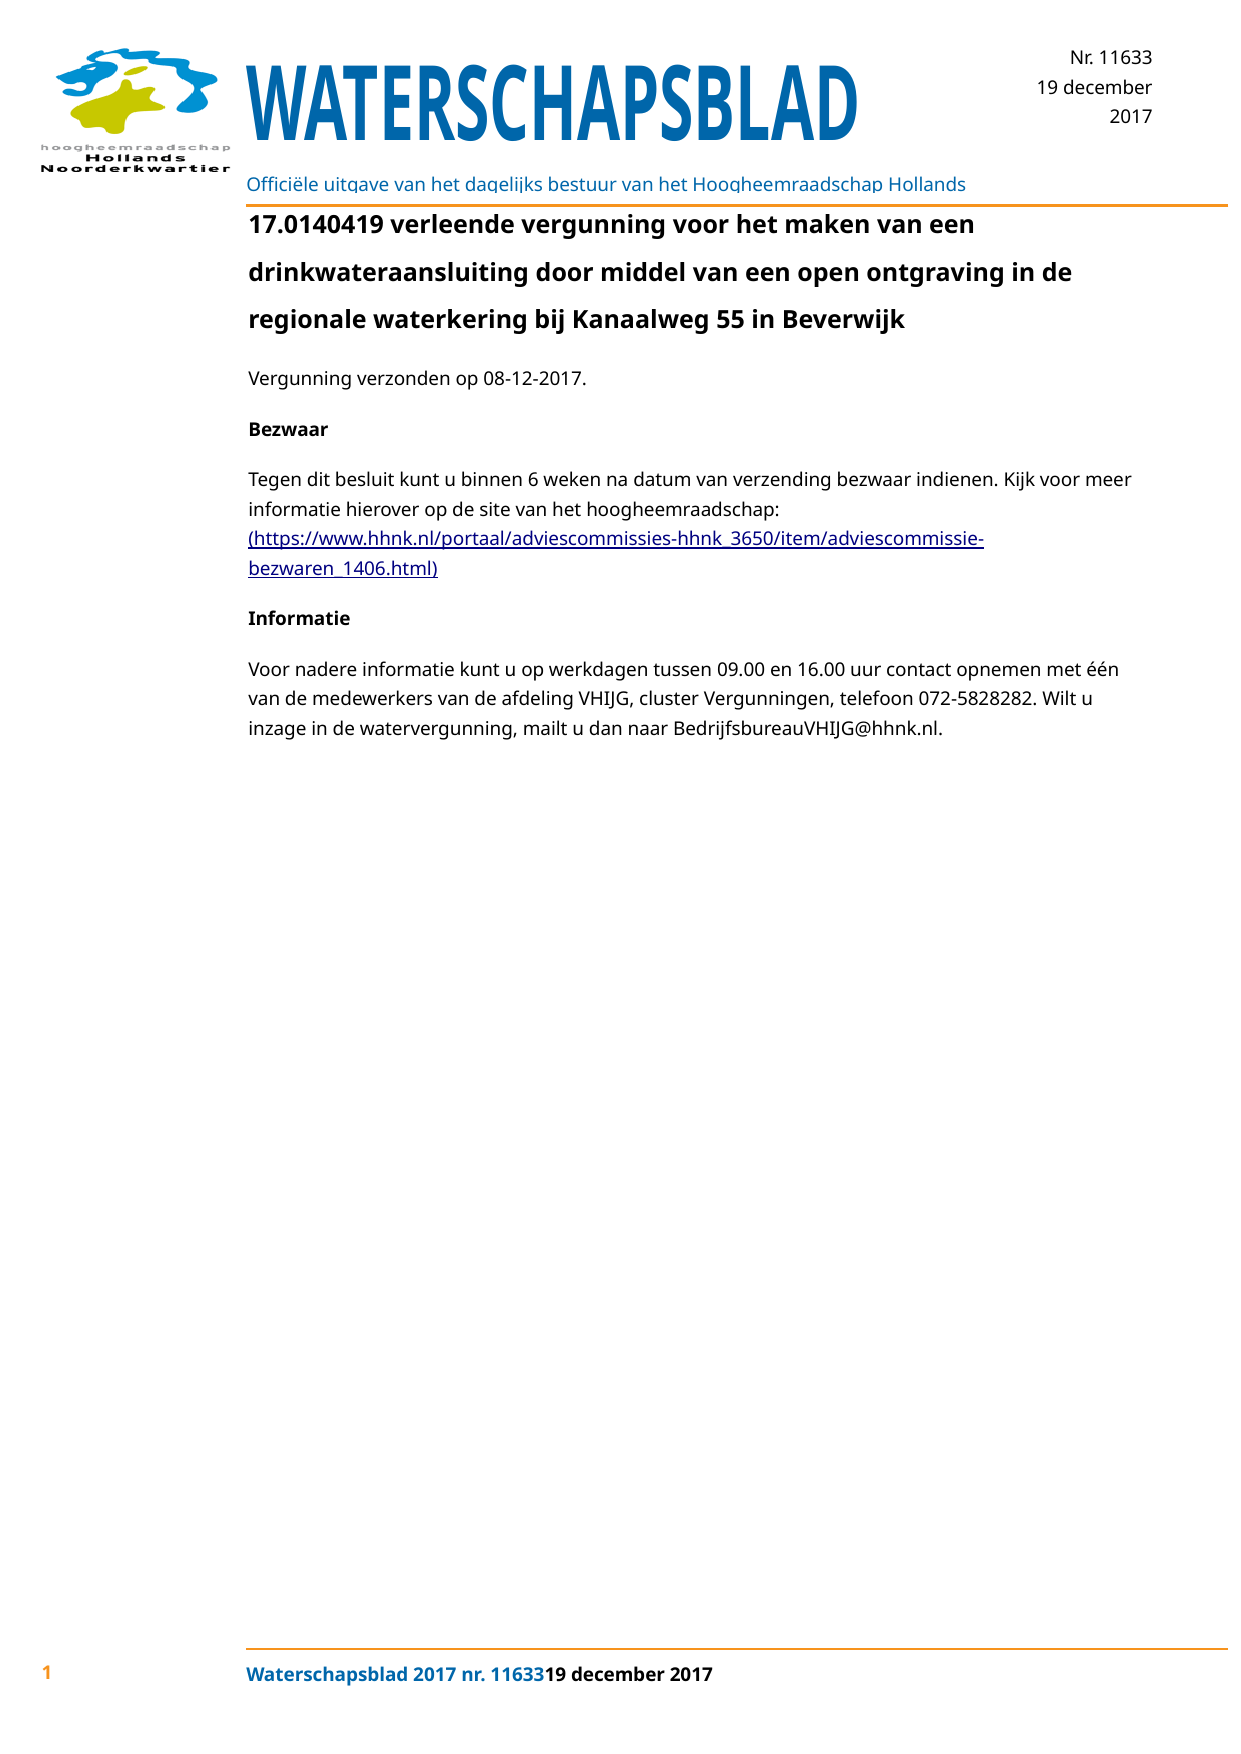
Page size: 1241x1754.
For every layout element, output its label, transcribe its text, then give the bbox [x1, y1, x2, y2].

picture [41, 47, 231, 172]
text Bezwaar [248, 416, 1152, 442]
text Informatie [248, 606, 1152, 631]
text Vergunning verzonden op 08-12-2017. [248, 366, 1152, 391]
text Tegen dit besluit kunt u binnen 6 weken na datum van verzending bezwaar indienen. Kijk voor meer informatie hierover op de site van het hoogheemraadschap: (https://www.hhnk.nl/portaal/adviescommissies-hhnk_3650/item/adviescommissie-bezwaren_1406.html) [248, 466, 1152, 581]
text Voor nadere informatie kunt u op werkdagen tussen 09.00 en 16.00 uur contact opnemen met één van de medewerkers van de afdeling VHIJG, cluster Vergunningen, telefoon 072-5828282. Wilt u inzage in de watervergunning, mailt u dan naar BedrijfsbureauVHIJG@hhnk.nl. [248, 656, 1152, 741]
text 17.0140419 verleende vergunning voor het maken van een drinkwateraansluiting door middel van een open ontgraving in de regionale waterkering bij Kanaalweg 55 in Beverwijk [248, 207, 1152, 336]
